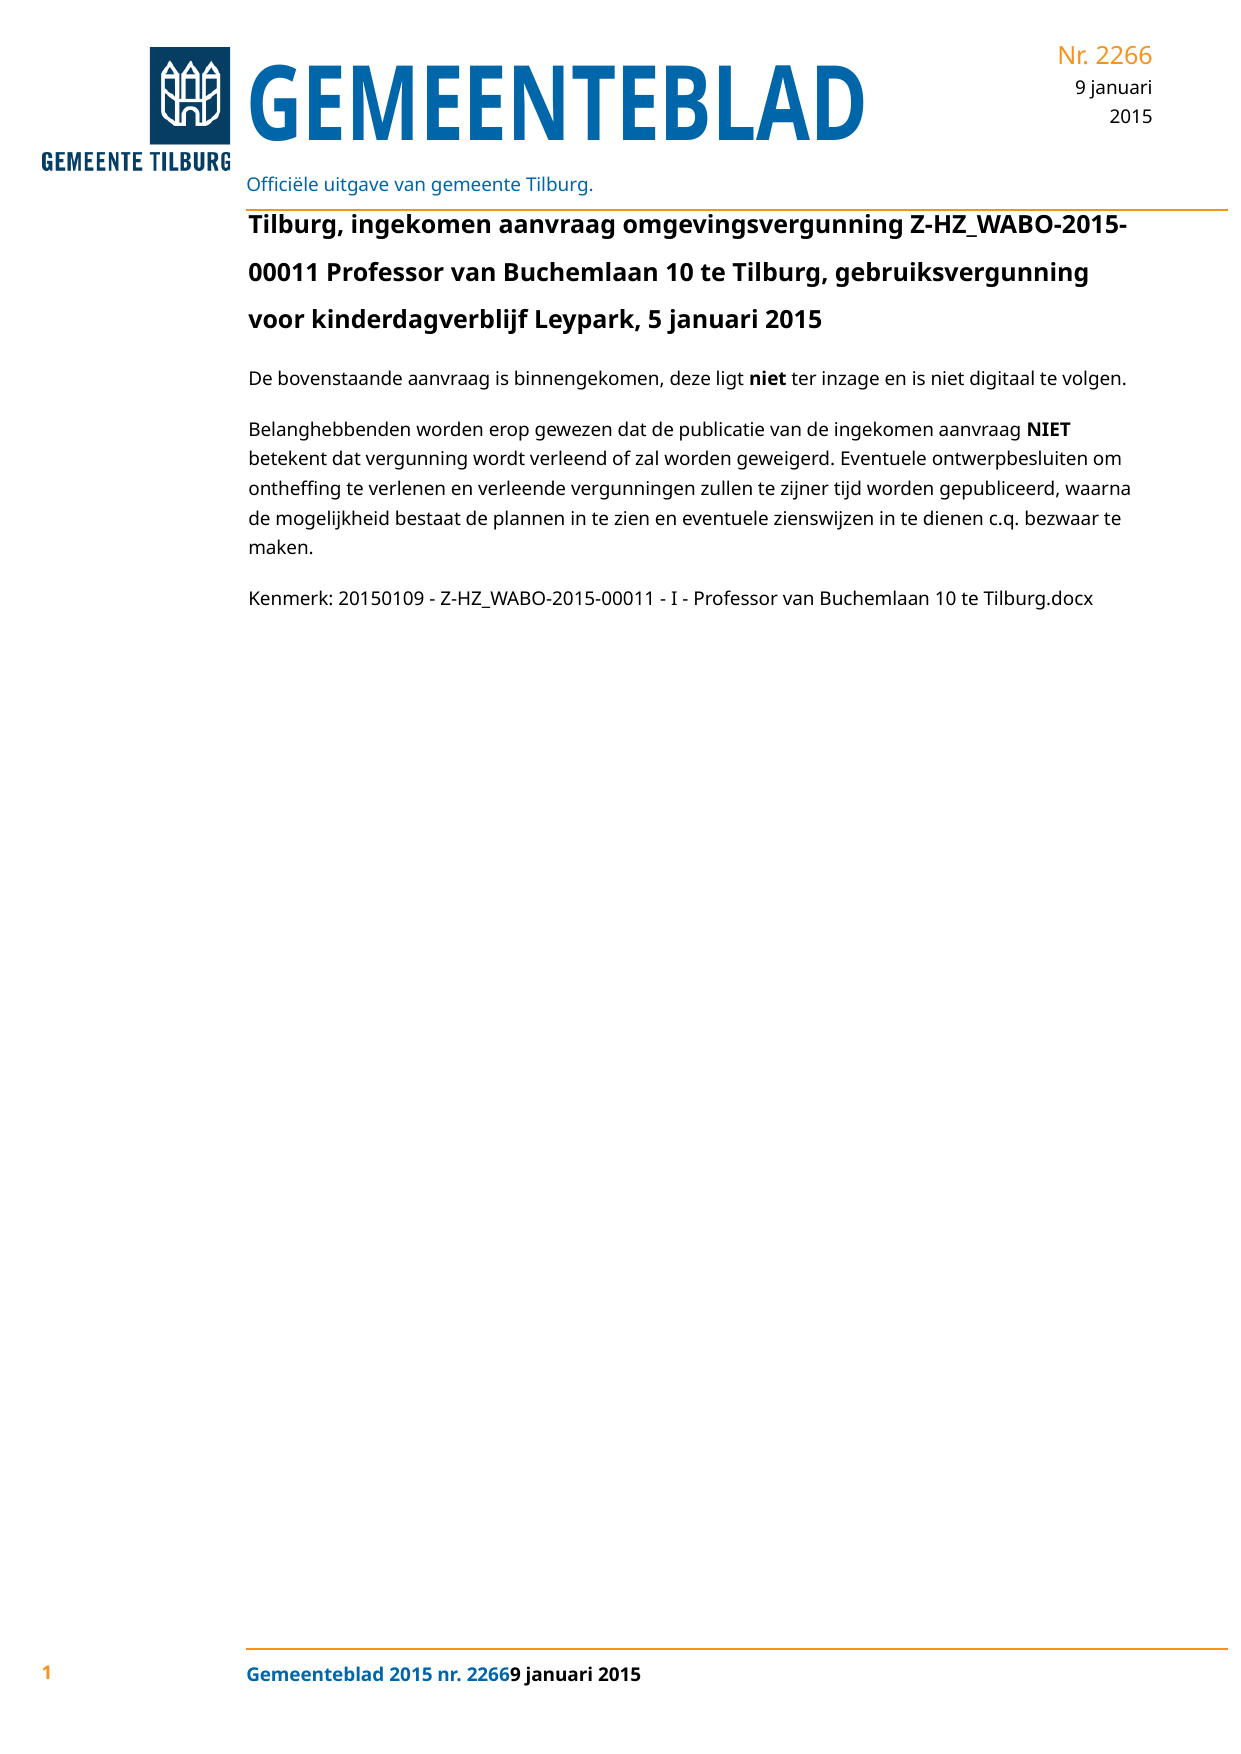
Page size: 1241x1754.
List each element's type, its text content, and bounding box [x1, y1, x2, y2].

text Kenmerk: 20150109 - Z-HZ_WABO-2015-00011 - I - Professor van Buchemlaan 10 te Tilburg.docx [248, 585, 1152, 610]
picture [41, 47, 231, 172]
text Belanghebbenden worden erop gewezen dat de publicatie van de ingekomen aanvraag NIET betekent dat vergunning wordt verleend of zal worden geweigerd. Eventuele ontwerpbesluiten om ontheffing te verlenen en verleende vergunningen zullen te zijner tijd worden gepubliceerd, waarna de mogelijkheid bestaat de plannen in te zien en eventuele zienswijzen in te dienen c.q. bezwaar te maken. [248, 416, 1152, 560]
text Tilburg, ingekomen aanvraag omgevingsvergunning Z-HZ_WABO-2015-00011 Professor van Buchemlaan 10 te Tilburg, gebruiksvergunning voor kinderdagverblijf Leypark, 5 januari 2015 [248, 211, 1152, 336]
text De bovenstaande aanvraag is binnengekomen, deze ligt niet ter inzage en is niet digitaal te volgen. [248, 366, 1152, 391]
